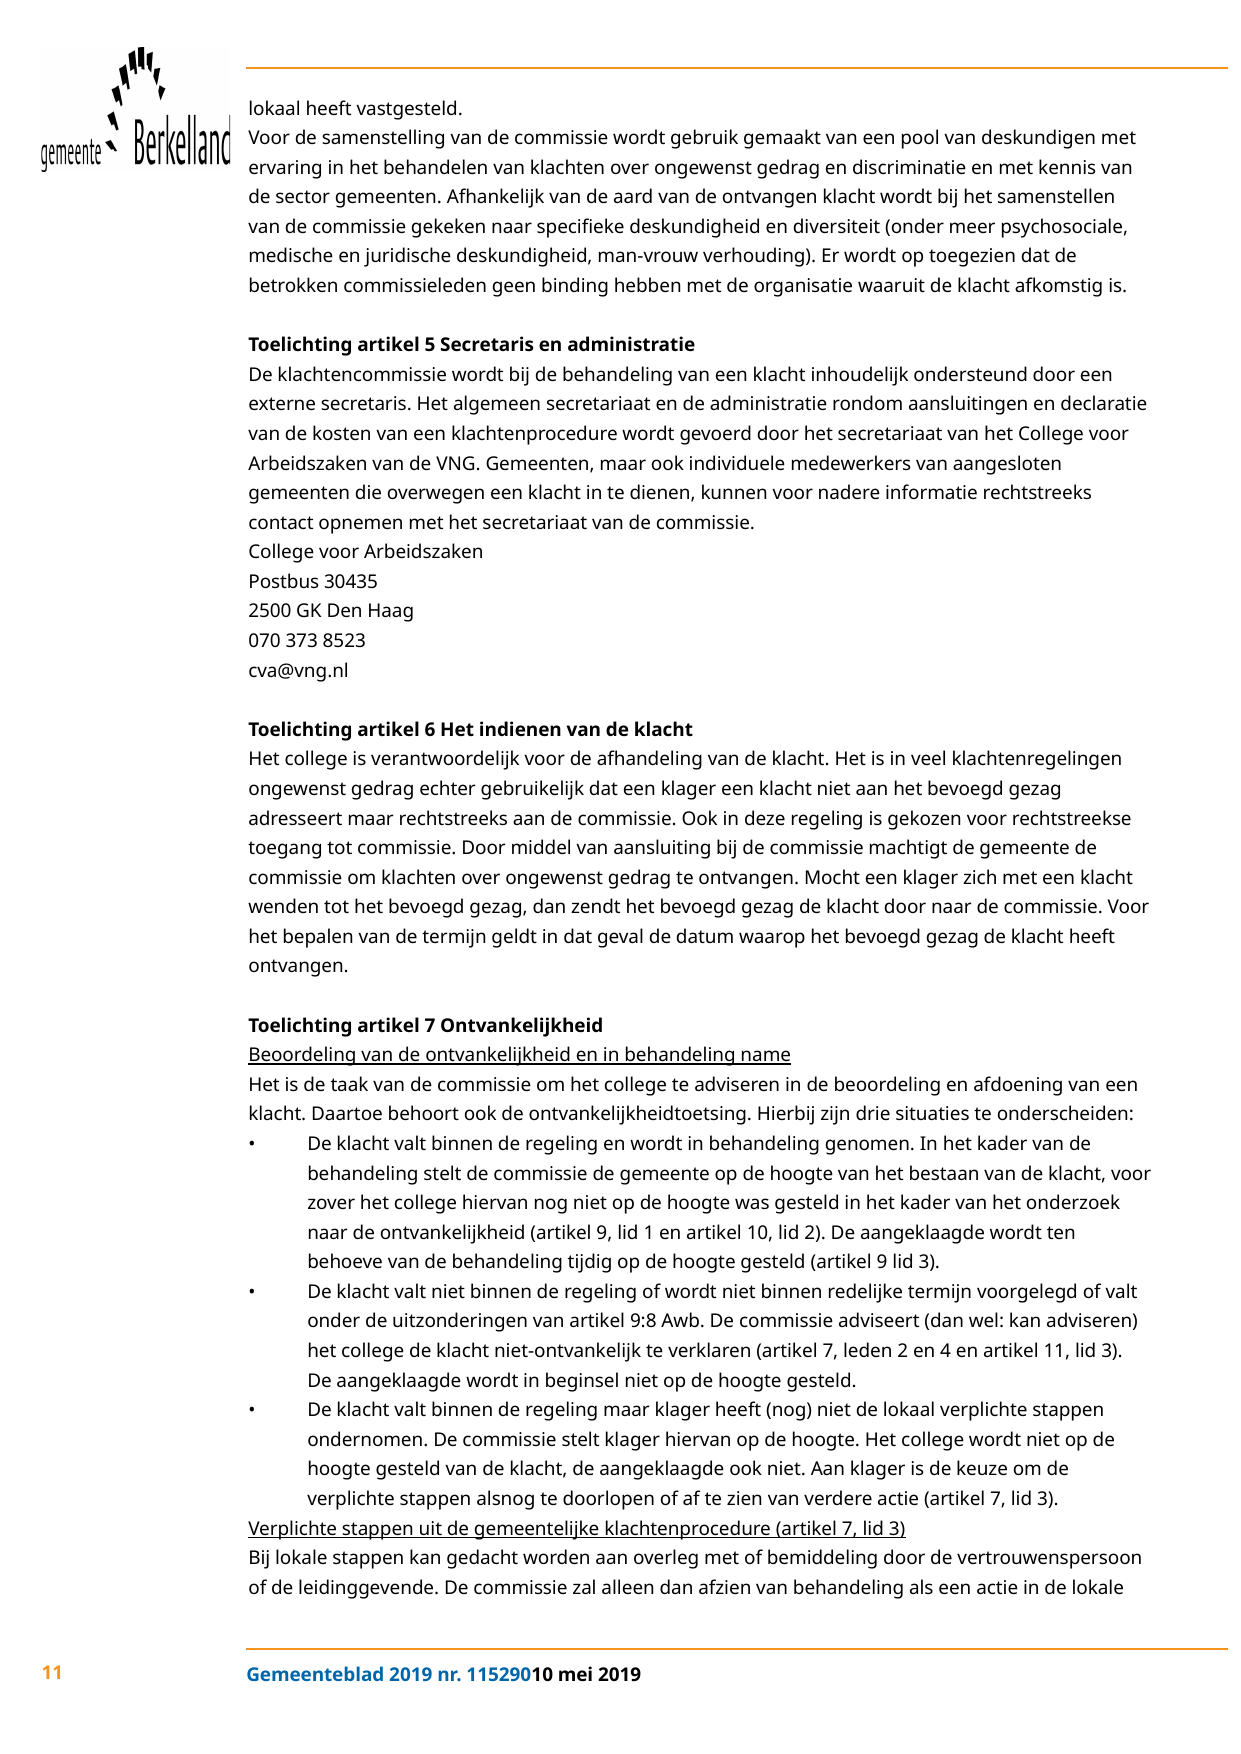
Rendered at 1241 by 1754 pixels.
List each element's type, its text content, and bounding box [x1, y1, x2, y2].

text Voor de samenstelling van de commissie wordt gebruik gemaakt van een pool van deskundigen met ervaring in het behandelen van klachten over ongewenst gedrag en discriminatie en met kennis van de sector gemeenten. Afhankelijk van de aard van de ontvangen klacht wordt bij het samenstellen van de commissie gekeken naar specifieke deskundigheid en diversiteit (onder meer psychosociale, medische en juridische deskundigheid, man-vrouw verhouding). Er wordt op toegezien dat de betrokken commissieleden geen binding hebben met de organisatie waaruit de klacht afkomstig is. [248, 124, 1152, 298]
text Bij lokale stappen kan gedacht worden aan overleg met of bemiddeling door de vertrouwenspersoon of de leidinggevende. De commissie zal alleen dan afzien van behandeling als een actie in de lokale [248, 1544, 1152, 1600]
list De klacht valt binnen de regeling en wordt in behandeling genomen. In het kader van de behandeling stelt de commissie de gemeente op de hoogte van het bestaan van de klacht, voor zover het college hiervan nog niet op de hoogte was gesteld in het kader van het onderzoek naar de ontvankelijkheid (artikel 9, lid 1 en artikel 10, lid 2). De aangeklaagde wordt ten behoeve van de behandeling tijdig op de hoogte gesteld (artikel 9 lid 3). [248, 1130, 1152, 1274]
text Postbus 30435 [248, 568, 1152, 594]
text Toelichting artikel 7 Ontvankelijkheid [248, 1012, 1152, 1038]
text 2500 GK Den Haag [248, 598, 1152, 623]
text lokaal heeft vastgesteld. [248, 95, 1152, 121]
text De klachtencommissie wordt bij de behandeling van een klacht inhoudelijk ondersteund door een externe secretaris. Het algemeen secretariaat en de administratie rondom aansluitingen en declaratie van de kosten van een klachtenprocedure wordt gevoerd door het secretariaat van het College voor Arbeidszaken van de VNG. Gemeenten, maar ook individuele medewerkers van aangesloten gemeenten die overwegen een klacht in te dienen, kunnen voor nadere informatie rechtstreeks contact opnemen met het secretariaat van de commissie. [248, 361, 1152, 535]
text Het college is verantwoordelijk voor de afhandeling van de klacht. Het is in veel klachtenregelingen ongewenst gedrag echter gebruikelijk dat een klager een klacht niet aan het bevoegd gezag adresseert maar rechtstreeks aan de commissie. Ook in deze regeling is gekozen voor rechtstreekse toegang tot commissie. Door middel van aansluiting bij de commissie machtigt de gemeente de commissie om klachten over ongewenst gedrag te ontvangen. Mocht een klager zich met een klacht wenden tot het bevoegd gezag, dan zendt het bevoegd gezag de klacht door naar de commissie. Voor het bepalen van de termijn geldt in dat geval de datum waarop het bevoegd gezag de klacht heeft ontvangen. [248, 746, 1152, 978]
text cva@vng.nl [248, 657, 1152, 683]
text College voor Arbeidszaken [248, 538, 1152, 564]
list De klacht valt binnen de regeling maar klager heeft (nog) niet de lokaal verplichte stappen ondernomen. De commissie stelt klager hiervan op de hoogte. Het college wordt niet op de hoogte gesteld van de klacht, de aangeklaagde ook niet. Aan klager is de keuze om de verplichte stappen alsnog te doorlopen of af te zien van verdere actie (artikel 7, lid 3). [248, 1396, 1152, 1511]
text Beoordeling van de ontvankelijkheid en in behandeling name [248, 1041, 1152, 1067]
text 070 373 8523 [248, 627, 1152, 653]
list De klacht valt niet binnen de regeling of wordt niet binnen redelijke termijn voorgelegd of valt onder de uitzonderingen van artikel 9:8 Awb. De commissie adviseert (dan wel: kan adviseren) het college de klacht niet-ontvankelijk te verklaren (artikel 7, leden 2 en 4 en artikel 11, lid 3). De aangeklaagde wordt in beginsel niet op de hoogte gesteld. [248, 1278, 1152, 1393]
picture [41, 47, 231, 172]
text Het is de taak van de commissie om het college te adviseren in de beoordeling en afdoening van een klacht. Daartoe behoort ook de ontvankelijkheidtoetsing. Hierbij zijn drie situaties te onderscheiden: [248, 1071, 1152, 1126]
text Toelichting artikel 5 Secretaris en administratie [248, 331, 1152, 357]
text Toelichting artikel 6 Het indienen van de klacht [248, 716, 1152, 742]
text Verplichte stappen uit de gemeentelijke klachtenprocedure (artikel 7, lid 3) [248, 1515, 1152, 1541]
